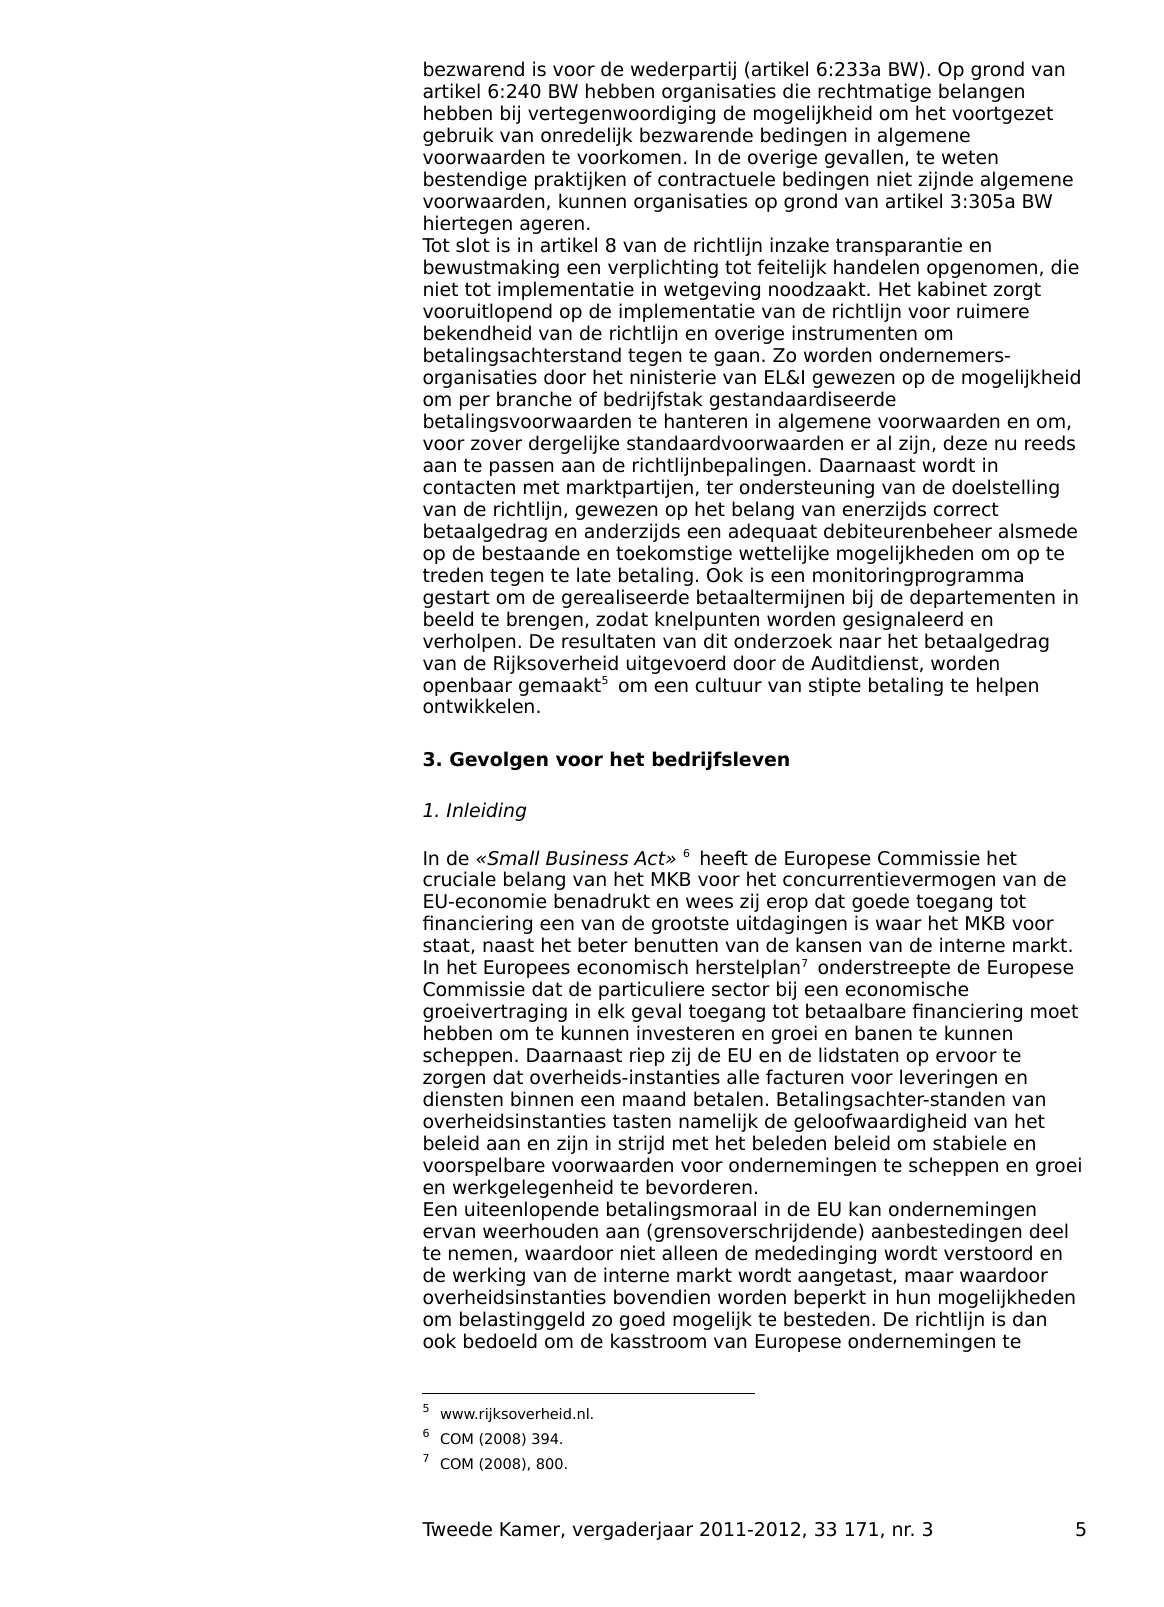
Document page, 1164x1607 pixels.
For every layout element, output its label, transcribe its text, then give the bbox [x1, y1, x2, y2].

text Een uiteenlopende betalingsmoraal in de EU kan ondernemingen ervan weerhouden aan (grensoverschrijdende) aanbestedingen deel te nemen, waardoor niet alleen de mededinging wordt verstoord en de werking van de interne markt wordt aangetast, maar waardoor overheidsinstanties bovendien worden beperkt in hun mogelijkheden om belastinggeld zo goed mogelijk te besteden. De richtlijn is dan ook bedoeld om de kasstroom van Europese ondernemingen te [422, 1199, 1087, 1353]
text COM (2008) 394. [422, 1427, 1087, 1449]
subtitle 1. Inleiding [422, 800, 1087, 822]
subtitle 3. Gevolgen voor het bedrijfsleven [422, 748, 1087, 770]
text In de «Small Business Act» heeft de Europese Commissie het cruciale belang van het MKB voor het concurrentievermogen van de EU-economie benadrukt en wees zij erop dat goede toegang tot financiering een van de grootste uitdagingen is waar het MKB voor staat, naast het beter benutten van de kansen van de interne markt. In het Europees economisch herstelplan onderstreepte de Europese Commissie dat de particuliere sector bij een economische groeivertraging in elk geval toegang tot betaalbare financiering moet hebben om te kunnen investeren en groei en banen te kunnen scheppen. Daarnaast riep zij de EU en de lidstaten op ervoor te zorgen dat overheids-instanties alle facturen voor leveringen en diensten binnen een maand betalen. Betalingsachter-standen van overheidsinstanties tasten namelijk de geloofwaardigheid van het beleid aan en zijn in strijd met het beleden beleid om stabiele en voorspelbare voorwaarden voor ondernemingen te scheppen en groei en werkgelegenheid te bevorderen. [422, 847, 1087, 1199]
text www.rijksoverheid.nl. [422, 1402, 1087, 1424]
text bezwarend is voor de wederpartij (artikel 6:233a BW). Op grond van artikel 6:240 BW hebben organisaties die rechtmatige belangen hebben bij vertegenwoordiging de mogelijkheid om het voortgezet gebruik van onredelijk bezwarende bedingen in algemene voorwaarden te voorkomen. In de overige gevallen, te weten bestendige praktijken of contractuele bedingen niet zijnde algemene voorwaarden, kunnen organisaties op grond van artikel 3:305a BW hiertegen ageren. [422, 59, 1087, 235]
text COM (2008), 800. [422, 1452, 1087, 1474]
text Tot slot is in artikel 8 van de richtlijn inzake transparantie en bewustmaking een verplichting tot feitelijk handelen opgenomen, die niet tot implementatie in wetgeving noodzaakt. Het kabinet zorgt vooruitlopend op de implementatie van de richtlijn voor ruimere bekendheid van de richtlijn en overige instrumenten om betalingsachterstand tegen te gaan. Zo worden ondernemers-organisaties door het ninisterie van EL&I gewezen op de mogelijkheid om per branche of bedrijfstak gestandaardiseerde betalingsvoorwaarden te hanteren in algemene voorwaarden en om, voor zover dergelijke standaardvoorwaarden er al zijn, deze nu reeds aan te passen aan de richtlijnbepalingen. Daarnaast wordt in contacten met marktpartijen, ter ondersteuning van de doelstelling van de richtlijn, gewezen op het belang van enerzijds correct betaalgedrag en anderzijds een adequaat debiteurenbeheer alsmede op de bestaande en toekomstige wettelijke mogelijkheden om op te treden tegen te late betaling. Ook is een monitoringprogramma gestart om de gerealiseerde betaaltermijnen bij de departementen in beeld te brengen, zodat knelpunten worden gesignaleerd en verholpen. De resultaten van dit onderzoek naar het betaalgedrag van de Rijksoverheid uitgevoerd door de Auditdienst, worden openbaar gemaakt om een cultuur van stipte betaling te helpen ontwikkelen. [422, 235, 1087, 718]
